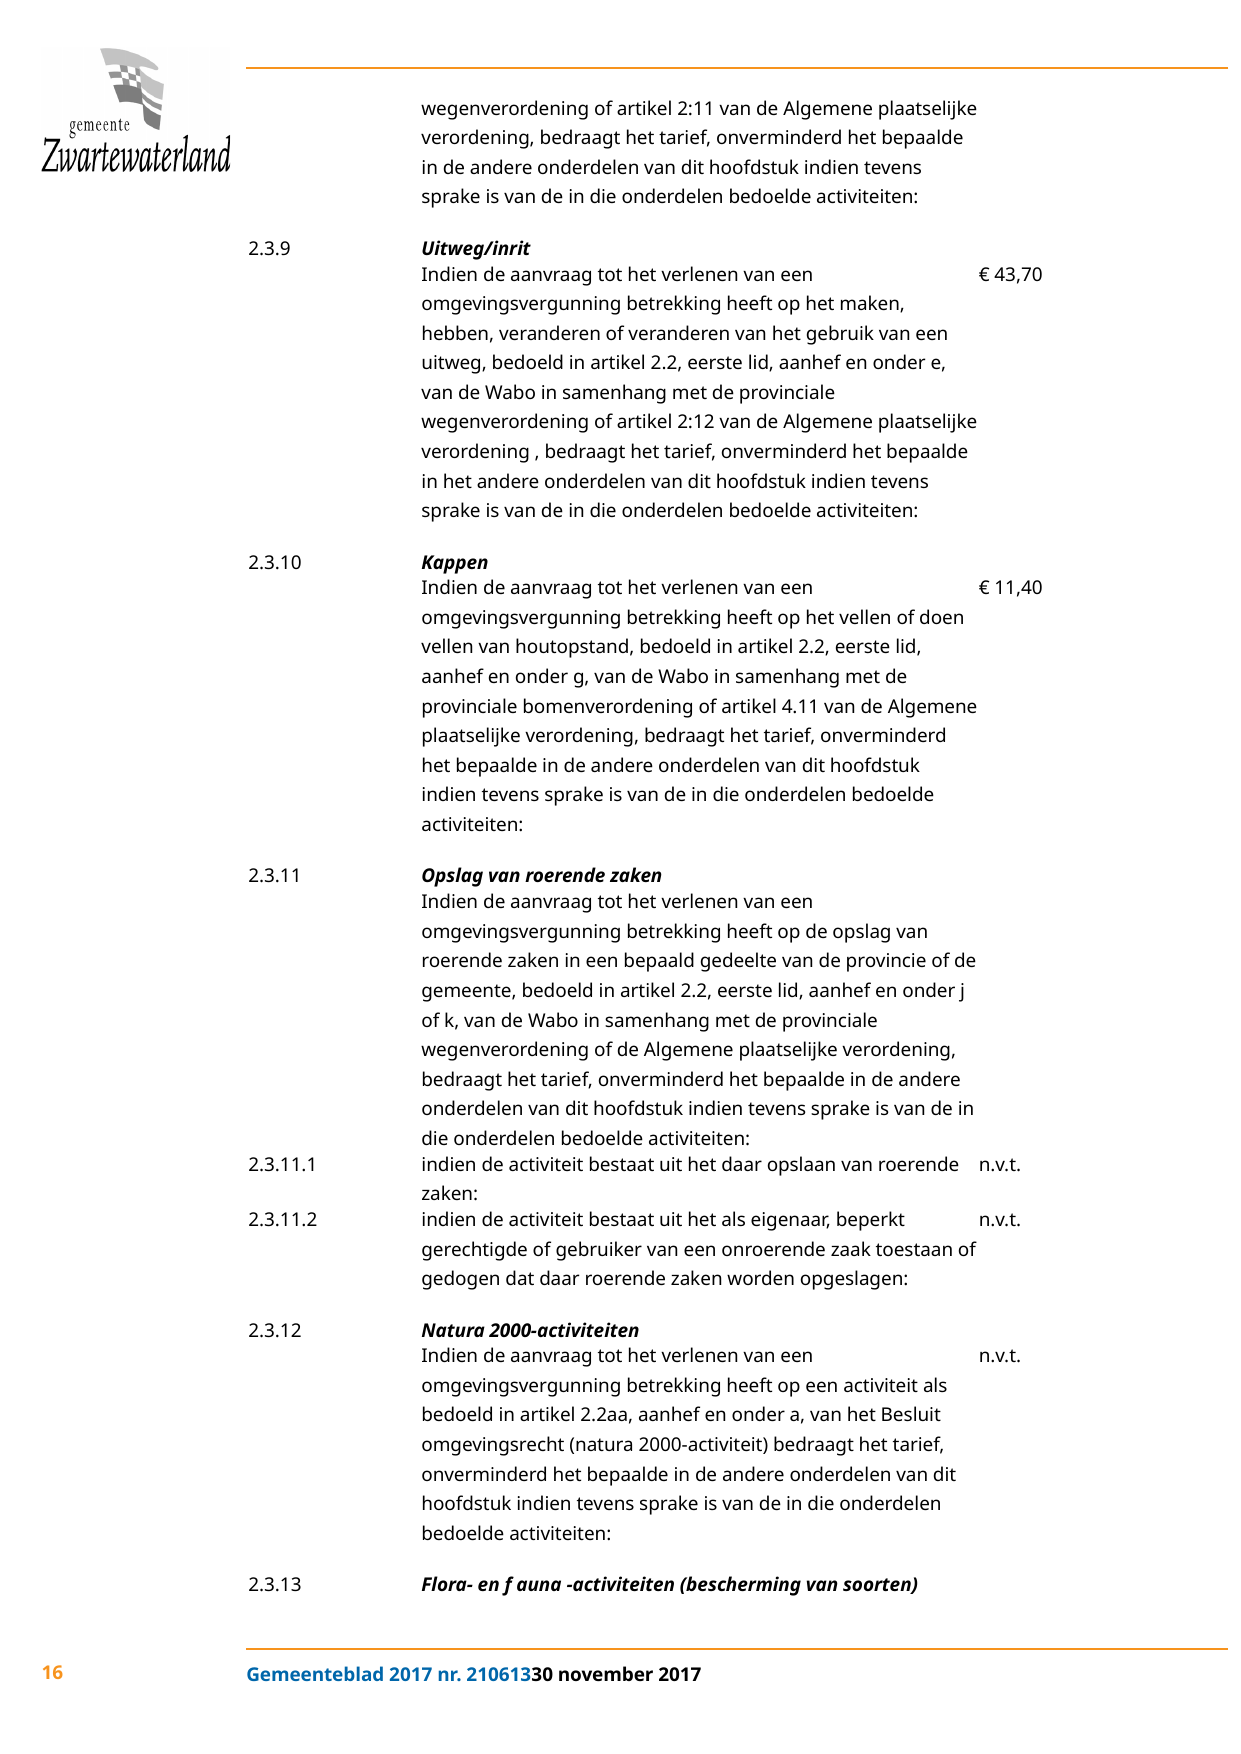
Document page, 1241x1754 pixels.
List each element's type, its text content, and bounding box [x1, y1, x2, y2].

table_cell indien de activiteit bestaat uit het daar opslaan van roerende zaken: [421, 1151, 978, 1206]
table_cell 2.3.13 [248, 1571, 421, 1597]
table_cell [248, 837, 421, 863]
table_cell Indien de aanvraag tot het verlenen van een omgevingsvergunning betrekking heeft op een activiteit als bedoeld in artikel 2.2aa, aanhef en onder a, van het Besluit omgevingsrecht (natura 2000-activiteit) bedraagt het tarief, onverminderd het bepaalde in de andere onderdelen van dit hoofdstuk indien tevens sprake is van de in die onderdelen bedoelde activiteiten: [421, 1343, 978, 1546]
table_cell [979, 95, 1152, 209]
table_cell [979, 889, 1152, 1151]
table_cell [979, 1291, 1152, 1317]
table_cell [979, 235, 1152, 261]
table_cell € 43,70 [979, 261, 1152, 523]
table_cell indien de activiteit bestaat uit het als eigenaar, beperkt gerechtigde of gebruiker van een onroerende zaak toestaan of gedogen dat daar roerende zaken worden opgeslagen: [421, 1206, 978, 1291]
table_cell 2.3.9 [248, 235, 421, 261]
picture [41, 47, 231, 172]
table_cell Indien de aanvraag tot het verlenen van een omgevingsvergunning betrekking heeft op het maken, hebben, veranderen of veranderen van het gebruik van een uitweg, bedoeld in artikel 2.2, eerste lid, aanhef en onder e, van de Wabo in samenhang met de provinciale wegenverordening of artikel 2:12 van de Algemene plaatselijke verordening , bedraagt het tarief, onverminderd het bepaalde in het andere onderdelen van dit hoofdstuk indien tevens sprake is van de in die onderdelen bedoelde activiteiten: [421, 261, 978, 523]
table_cell 2.3.12 [248, 1317, 421, 1342]
table_cell n.v.t. [979, 1206, 1152, 1291]
table_cell [979, 837, 1152, 863]
table_cell [248, 523, 421, 549]
table_cell Indien de aanvraag tot het verlenen van een omgevingsvergunning betrekking heeft op de opslag van roerende zaken in een bepaald gedeelte van de provincie of de gemeente, bedoeld in artikel 2.2, eerste lid, aanhef en onder j of k, van de Wabo in samenhang met de provinciale wegenverordening of de Algemene plaatselijke verordening, bedraagt het tarief, onverminderd het bepaalde in de andere onderdelen van dit hoofdstuk indien tevens sprake is van de in die onderdelen bedoelde activiteiten: [421, 889, 978, 1151]
table_cell [979, 1317, 1152, 1342]
table_cell Natura 2000-activiteiten [421, 1317, 978, 1342]
table_cell [248, 95, 421, 209]
table_cell [421, 1291, 978, 1317]
table_cell 2.3.10 [248, 549, 421, 574]
table_cell n.v.t. [979, 1151, 1152, 1206]
table_cell [248, 1546, 421, 1571]
table_cell [248, 261, 421, 523]
table_cell [248, 889, 421, 1151]
table_cell [248, 209, 421, 235]
table_cell [421, 1546, 978, 1571]
table_cell [979, 1571, 1152, 1597]
table_cell 2.3.11.2 [248, 1206, 421, 1291]
table_cell Opslag van roerende zaken [421, 863, 978, 888]
table_cell [421, 837, 978, 863]
table_cell Kappen [421, 549, 978, 574]
table_cell [248, 1343, 421, 1546]
table_cell 2.3.11 [248, 863, 421, 888]
table_cell Indien de aanvraag tot het verlenen van een omgevingsvergunning betrekking heeft op het vellen of doen vellen van houtopstand, bedoeld in artikel 2.2, eerste lid, aanhef en onder g, van de Wabo in samenhang met de provinciale bomenverordening of artikel 4.11 van de Algemene plaatselijke verordening, bedraagt het tarief, onverminderd het bepaalde in de andere onderdelen van dit hoofdstuk indien tevens sprake is van de in die onderdelen bedoelde activiteiten: [421, 575, 978, 837]
table_cell n.v.t. [979, 1343, 1152, 1546]
table_cell [979, 209, 1152, 235]
table_cell [979, 523, 1152, 549]
table_cell [979, 549, 1152, 574]
table_cell [979, 1546, 1152, 1571]
table_cell [979, 863, 1152, 888]
table_cell [421, 209, 978, 235]
table_cell Uitweg/inrit [421, 235, 978, 261]
table_cell [248, 1291, 421, 1317]
table_cell [421, 523, 978, 549]
table_cell 2.3.11.1 [248, 1151, 421, 1206]
table_cell Flora- en f auna -activiteiten (bescherming van soorten) [421, 1571, 978, 1597]
table_cell € 11,40 [979, 575, 1152, 837]
table_cell wegenverordening of artikel 2:11 van de Algemene plaatselijke verordening, bedraagt het tarief, onverminderd het bepaalde in de andere onderdelen van dit hoofdstuk indien tevens sprake is van de in die onderdelen bedoelde activiteiten: [421, 95, 978, 209]
table_cell [248, 575, 421, 837]
